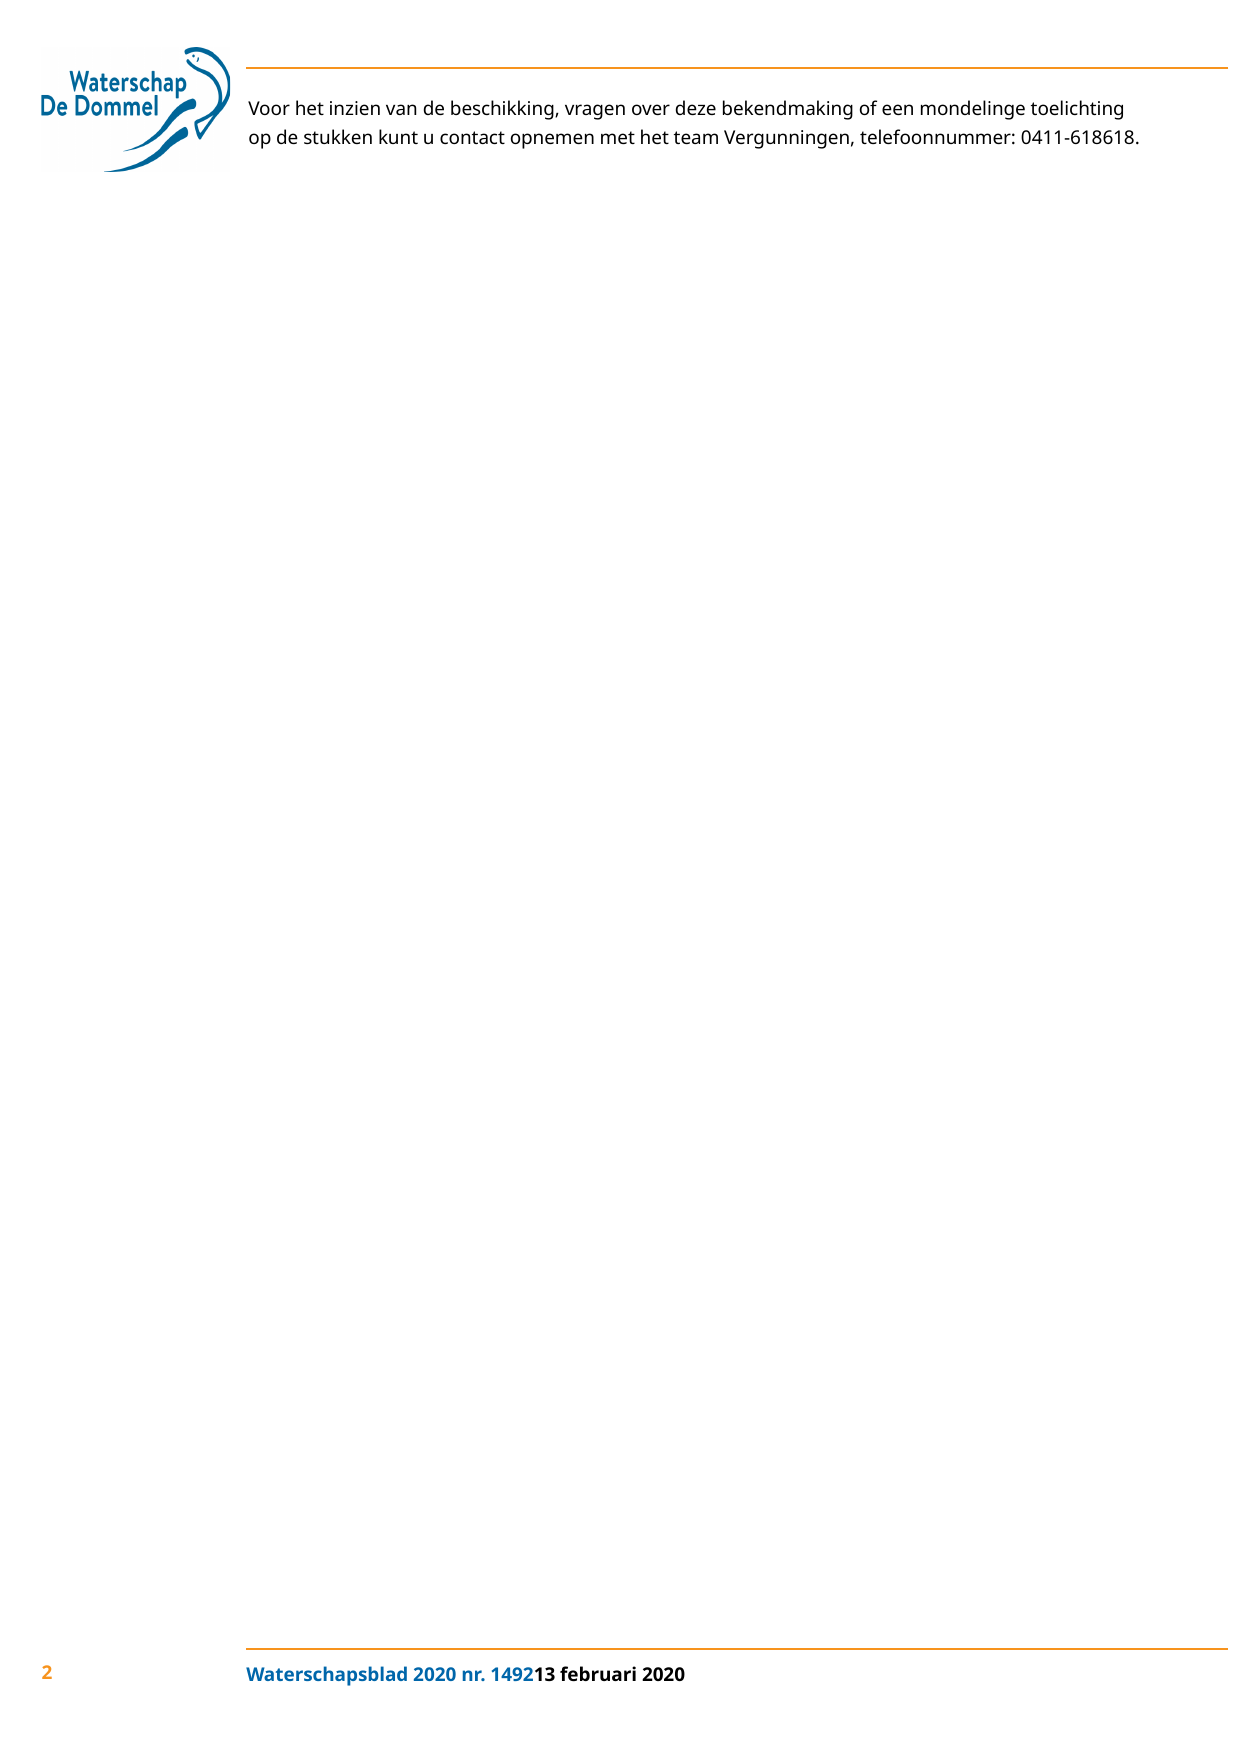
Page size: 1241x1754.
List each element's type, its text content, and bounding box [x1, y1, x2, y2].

picture [198, 118, 210, 131]
picture [204, 47, 231, 76]
text Voor het inzien van de beschikking, vragen over deze bekendmaking of een mondelinge toelichting op de stukken kunt u contact opnemen met het team Vergunningen, telefoonnummer: 0411-618618. [248, 95, 1152, 150]
picture [41, 47, 231, 172]
picture [45, 99, 51, 111]
